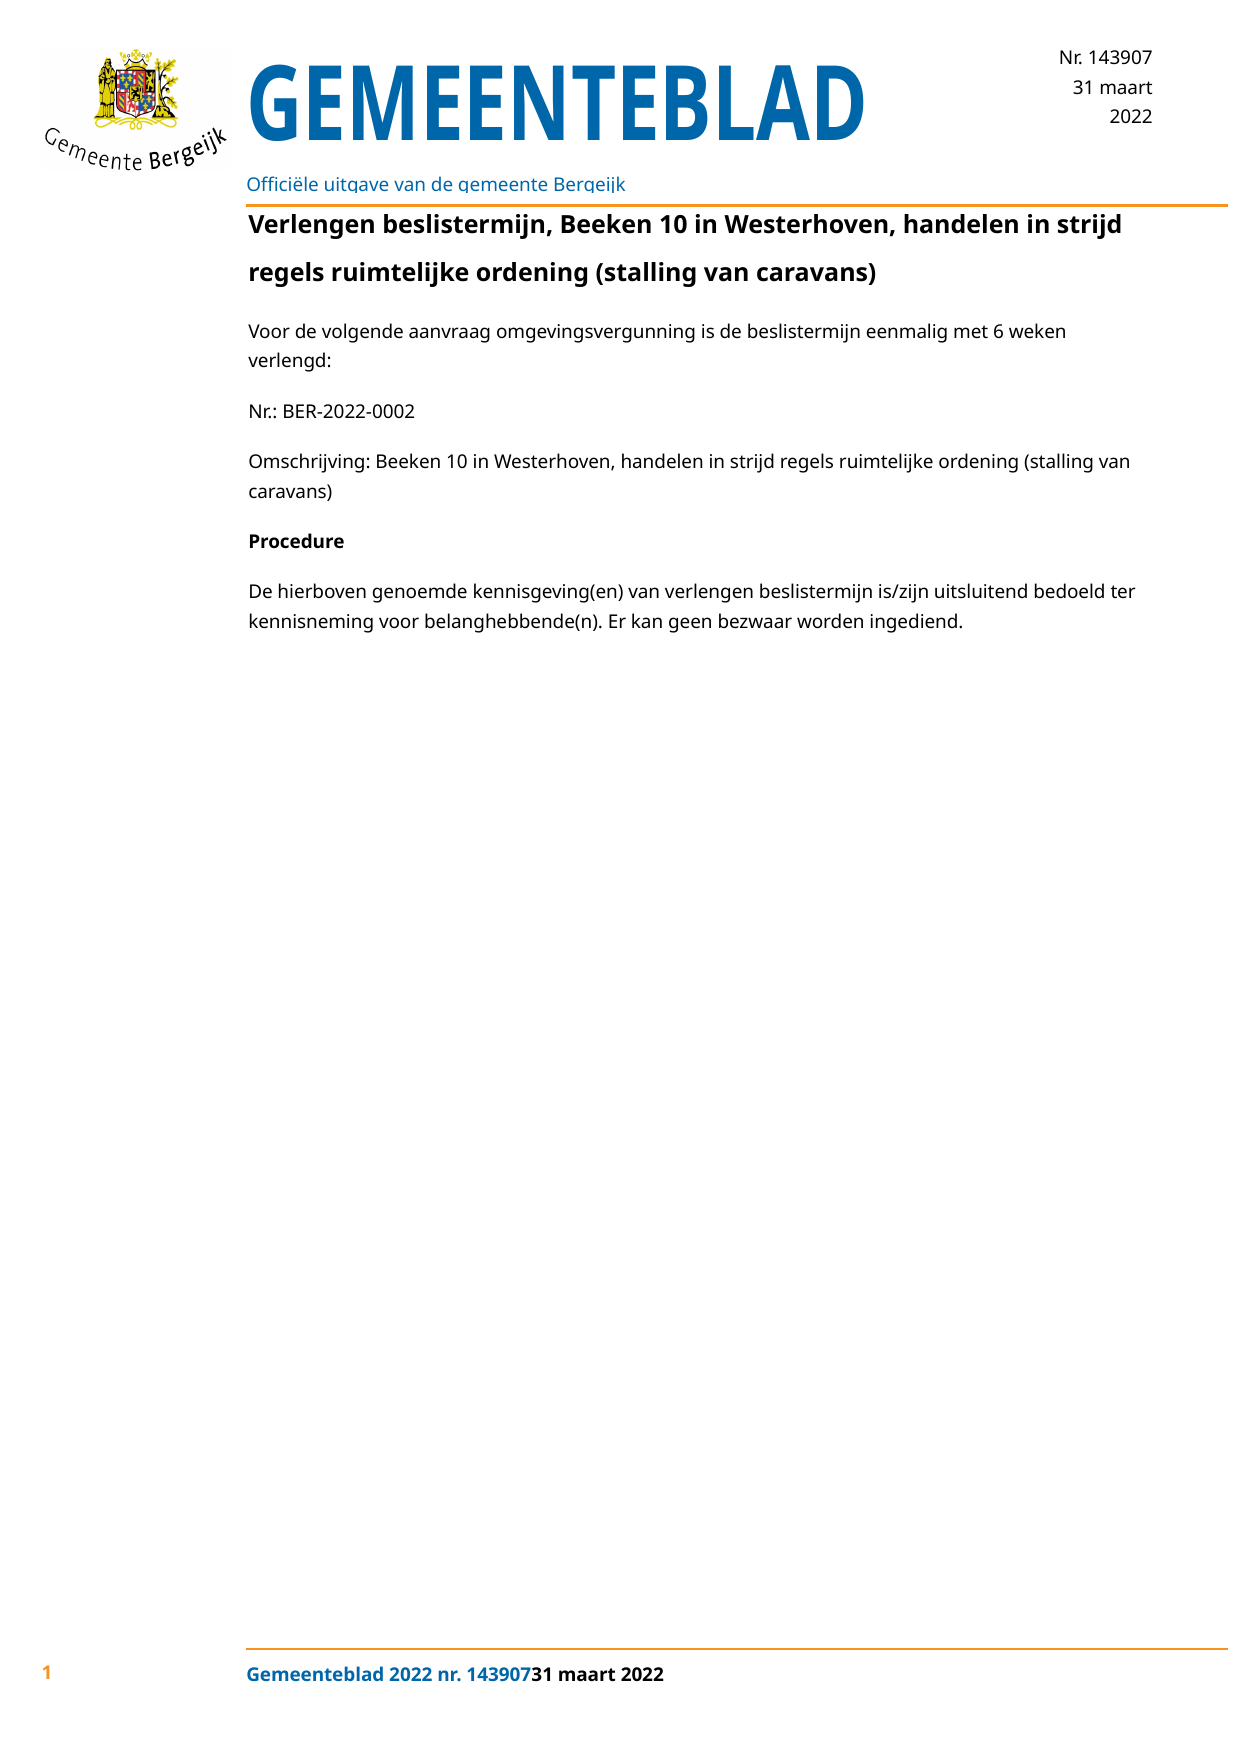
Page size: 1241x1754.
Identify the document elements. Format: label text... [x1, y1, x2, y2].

text Omschrijving: Beeken 10 in Westerhoven, handelen in strijd regels ruimtelijke ordening (stalling van caravans) [248, 448, 1152, 504]
text Nr.: BER-2022-0002 [248, 398, 1152, 424]
picture [41, 47, 231, 172]
text Verlengen beslistermijn, Beeken 10 in Westerhoven, handelen in strijd regels ruimtelijke ordening (stalling van caravans) [248, 207, 1152, 288]
text De hierboven genoemde kennisgeving(en) van verlengen beslistermijn is/zijn uitsluitend bedoeld ter kennisneming voor belanghebbende(n). Er kan geen bezwaar worden ingediend. [248, 579, 1152, 634]
text Procedure [248, 528, 1152, 554]
text Voor de volgende aanvraag omgevingsvergunning is de beslistermijn eenmalig met 6 weken verlengd: [248, 318, 1152, 373]
